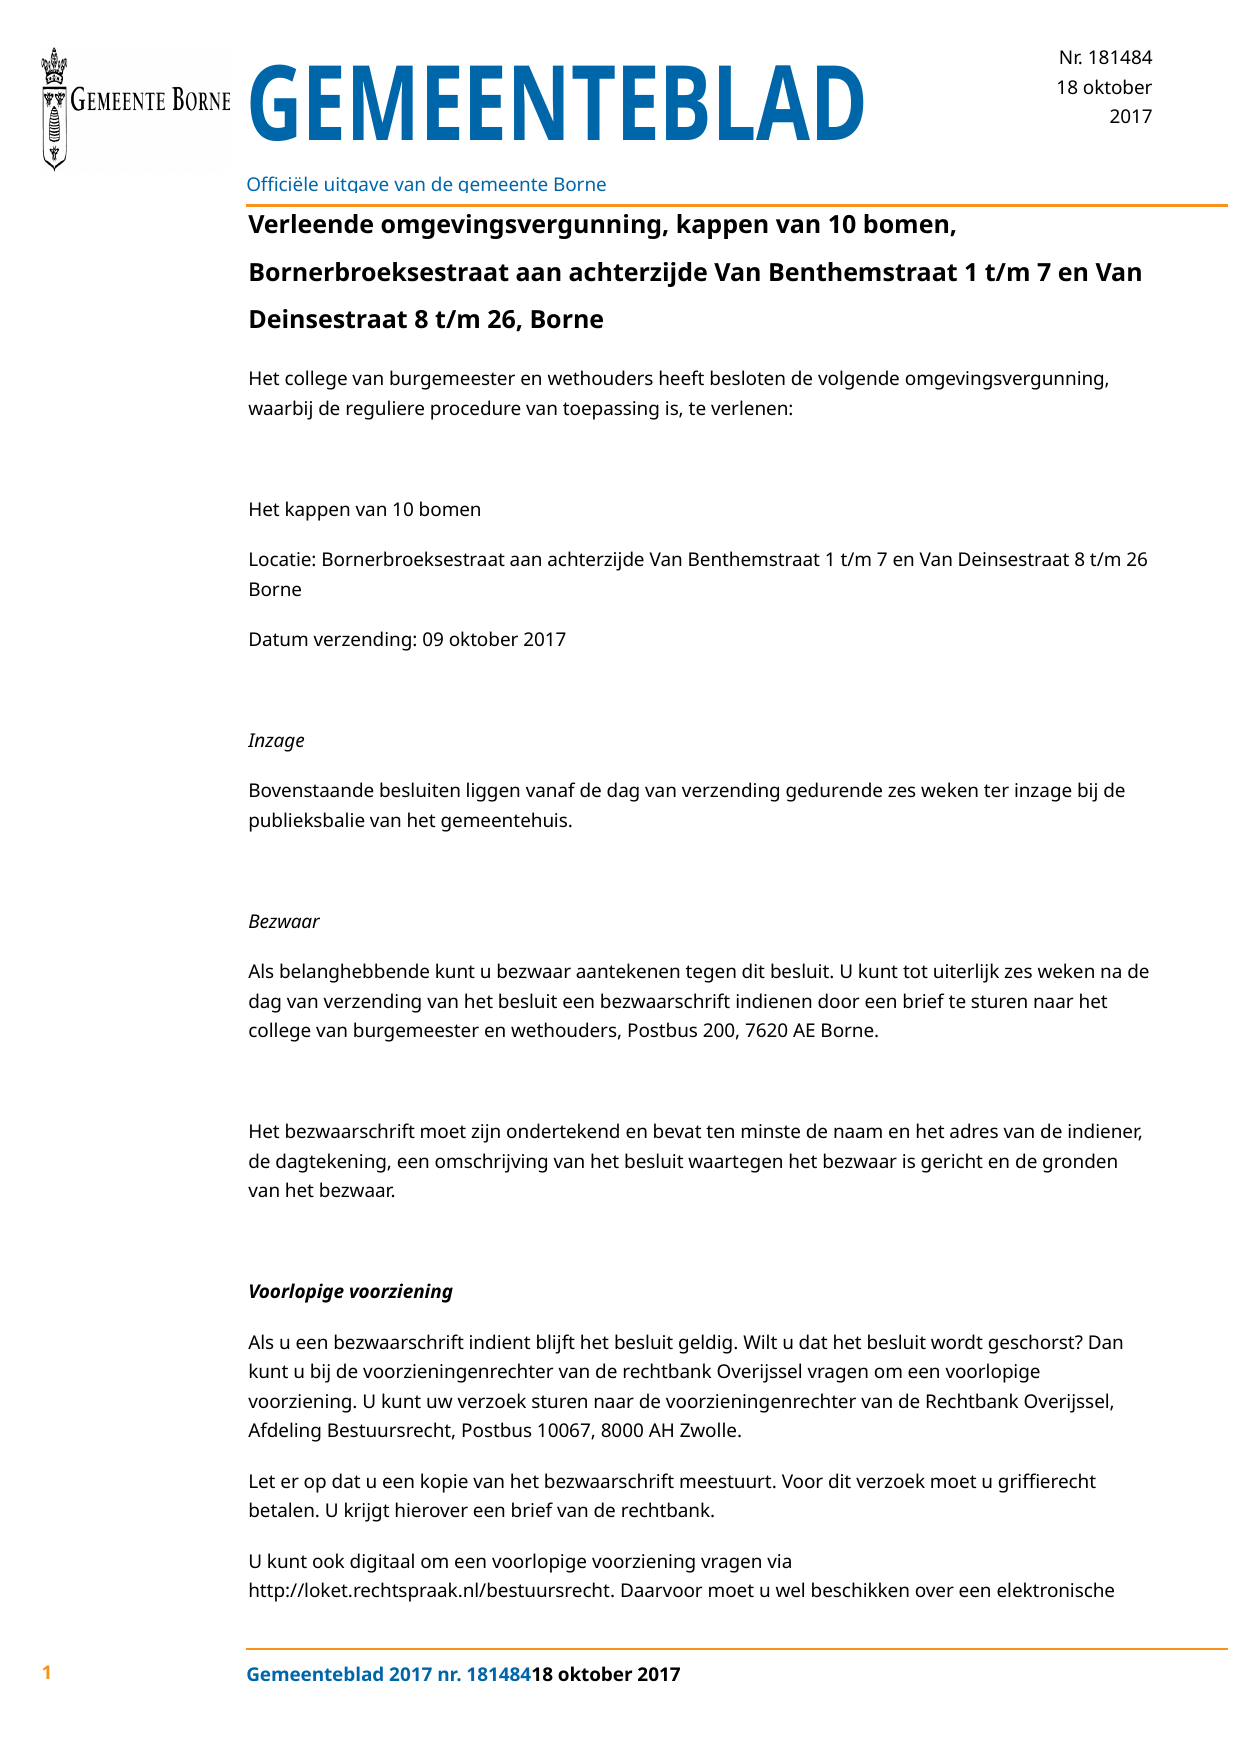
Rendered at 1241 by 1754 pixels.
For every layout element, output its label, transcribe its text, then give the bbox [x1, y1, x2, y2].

text Bezwaar [248, 908, 1152, 934]
text Verleende omgevingsvergunning, kappen van 10 bomen, Bornerbroeksestraat aan achterzijde Van Benthemstraat 1 t/m 7 en Van Deinsestraat 8 t/m 26, Borne [248, 207, 1152, 336]
text Inzage [248, 727, 1152, 753]
text Als belanghebbende kunt u bezwaar aantekenen tegen dit besluit. U kunt tot uiterlijk zes weken na de dag van verzending van het besluit een bezwaarschrift indienen door een brief te sturen naar het college van burgemeester en wethouders, Postbus 200, 7620 AE Borne. [248, 958, 1152, 1043]
text Bovenstaande besluiten liggen vanaf de dag van verzending gedurende zes weken ter inzage bij de publieksbalie van het gemeentehuis. [248, 778, 1152, 833]
text U kunt ook digitaal om een voorlopige voorziening vragen via http://loket.rechtspraak.nl/bestuursrecht. Daarvoor moet u wel beschikken over een elektronische [248, 1548, 1152, 1603]
text Het college van burgemeester en wethouders heeft besloten de volgende omgevingsvergunning, waarbij de reguliere procedure van toepassing is, te verlenen: [248, 366, 1152, 421]
text Als u een bezwaarschrift indient blijft het besluit geldig. Wilt u dat het besluit wordt geschorst? Dan kunt u bij de voorzieningenrechter van de rechtbank Overijssel vragen om een voorlopige voorziening. U kunt uw verzoek sturen naar de voorzieningenrechter van de Rechtbank Overijssel, Afdeling Bestuursrecht, Postbus 10067, 8000 AH Zwolle. [248, 1329, 1152, 1443]
text Locatie: Bornerbroeksestraat aan achterzijde Van Benthemstraat 1 t/m 7 en Van Deinsestraat 8 t/m 26 Borne [248, 546, 1152, 602]
text Let er op dat u een kopie van het bezwaarschrift meestuurt. Voor dit verzoek moet u griffierecht betalen. U krijgt hierover een brief van de rechtbank. [248, 1468, 1152, 1523]
picture [41, 47, 231, 172]
text Het bezwaarschrift moet zijn ondertekend en bevat ten minste de naam en het adres van de indiener, de dagtekening, een omschrijving van het besluit waartegen het bezwaar is gericht en de gronden van het bezwaar. [248, 1118, 1152, 1203]
text Voorlopige voorziening [248, 1278, 1152, 1304]
text Datum verzending: 09 oktober 2017 [248, 626, 1152, 652]
text Het kappen van 10 bomen [248, 496, 1152, 522]
